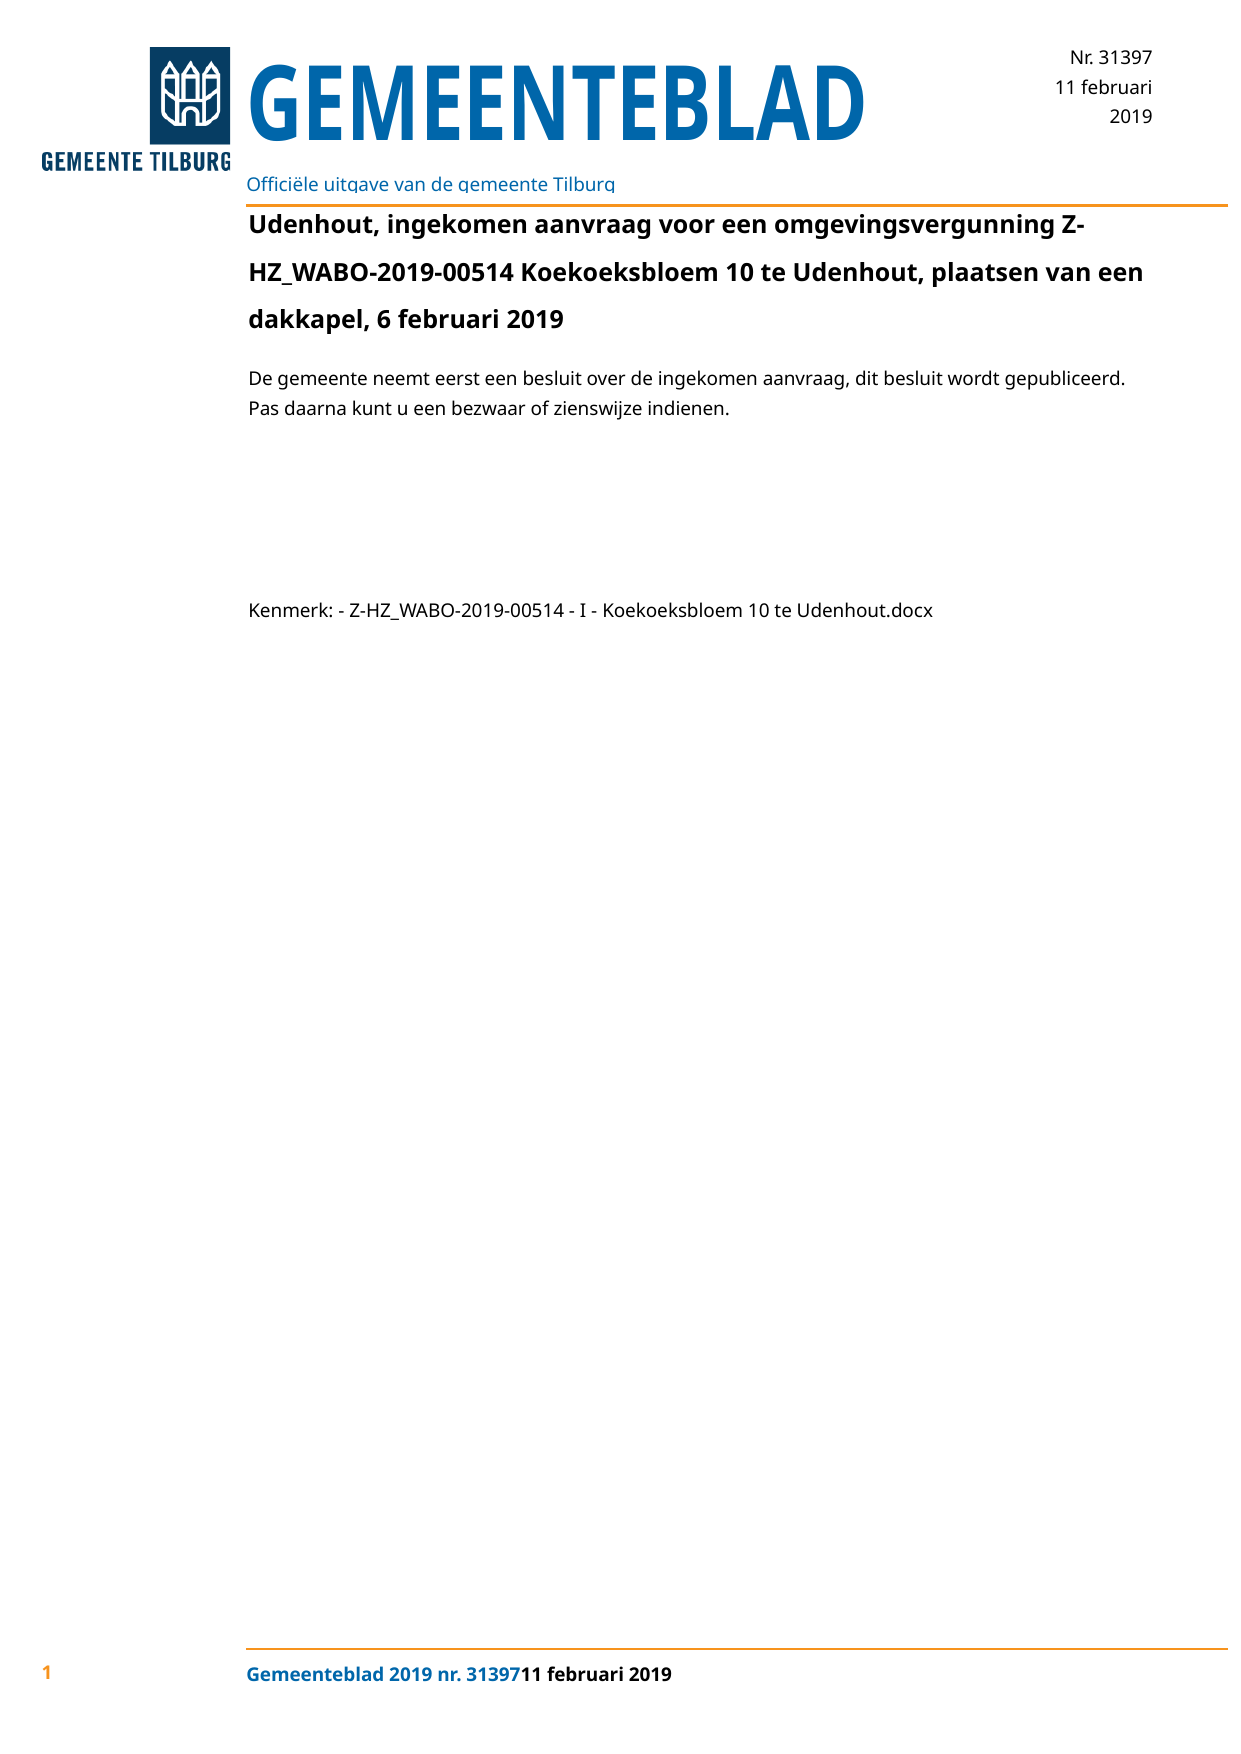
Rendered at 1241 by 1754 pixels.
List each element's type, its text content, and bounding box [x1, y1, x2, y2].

picture [41, 47, 231, 172]
text De gemeente neemt eerst een besluit over de ingekomen aanvraag, dit besluit wordt gepubliceerd. Pas daarna kunt u een bezwaar of zienswijze indienen. [248, 366, 1152, 421]
text Udenhout, ingekomen aanvraag voor een omgevingsvergunning Z-HZ_WABO-2019-00514 Koekoeksbloem 10 te Udenhout, plaatsen van een dakkapel, 6 februari 2019 [248, 207, 1152, 336]
text Kenmerk: - Z-HZ_WABO-2019-00514 - I - Koekoeksbloem 10 te Udenhout.docx [248, 597, 1152, 622]
